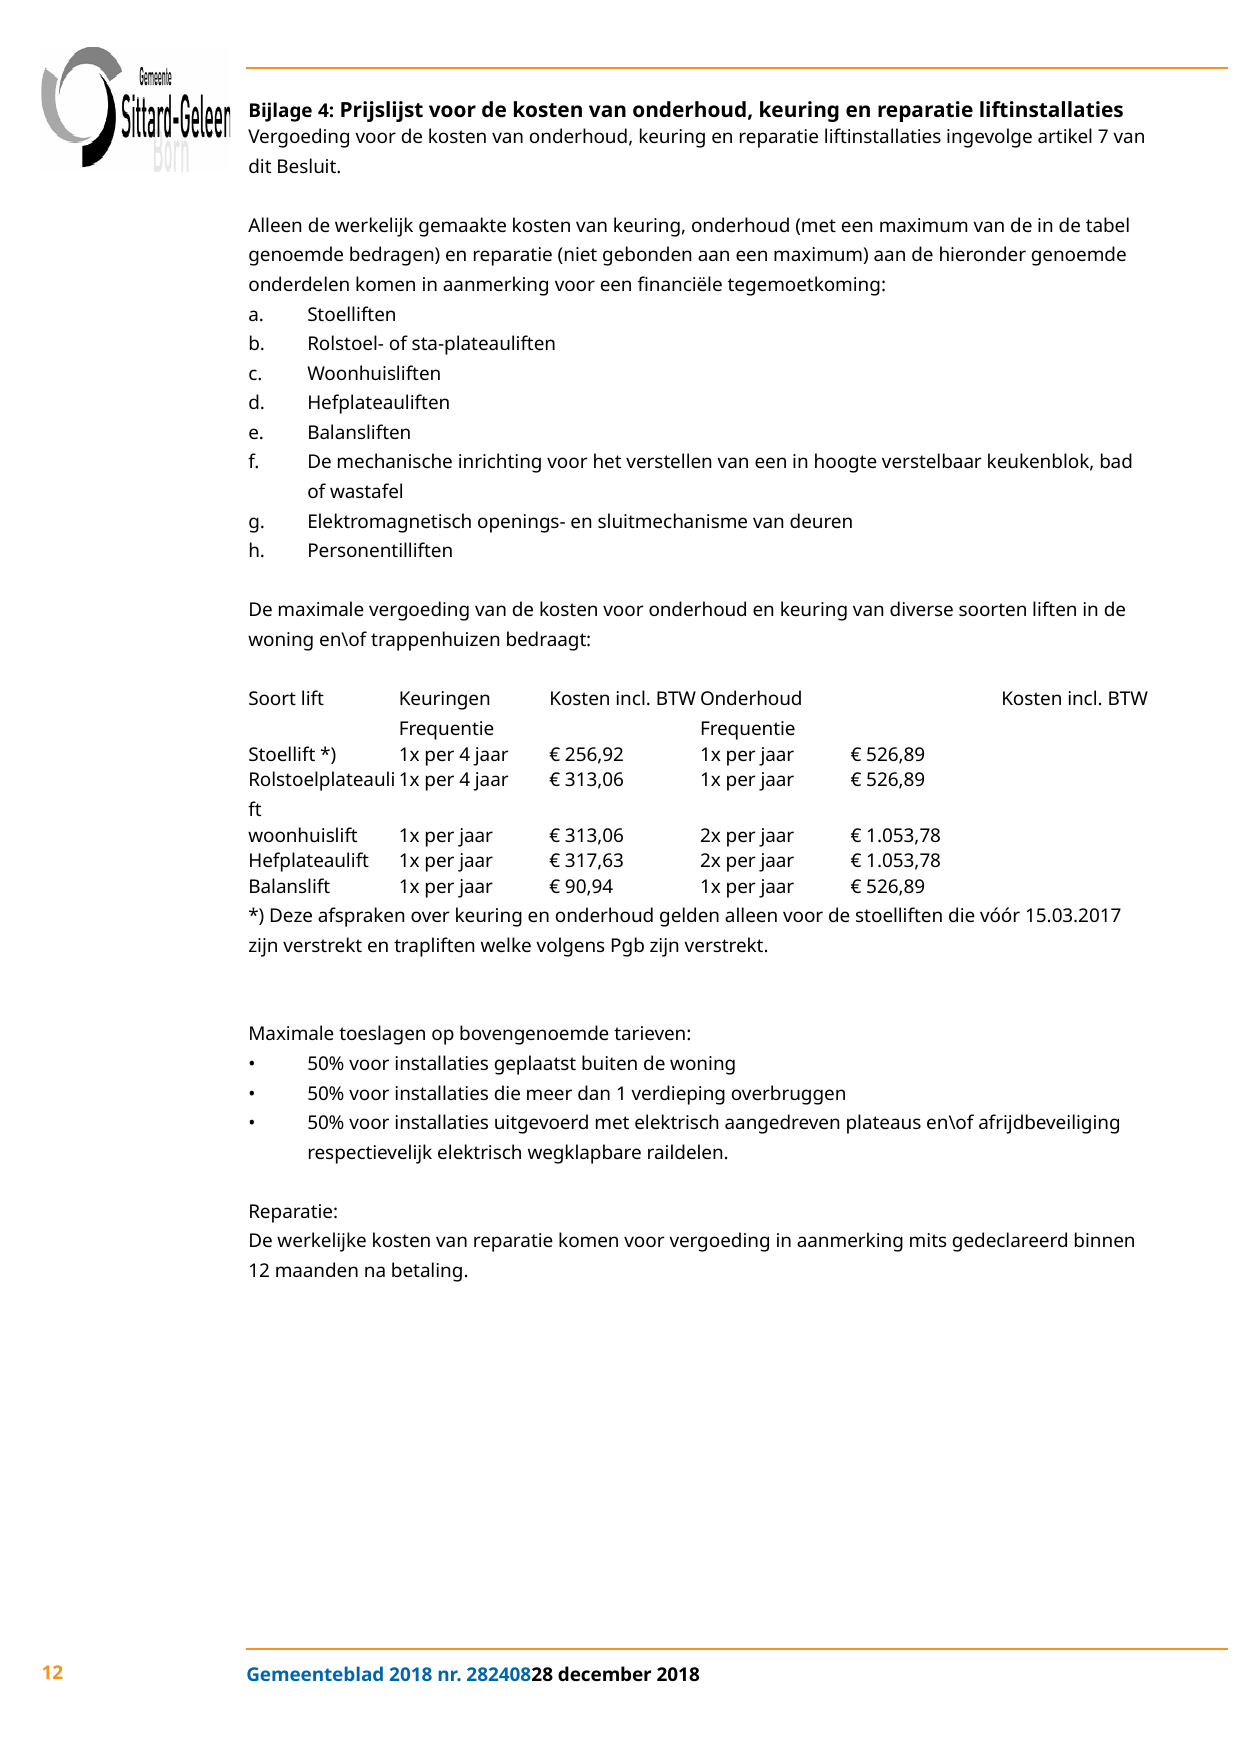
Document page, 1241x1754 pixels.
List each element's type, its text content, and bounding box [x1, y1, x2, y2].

table_cell € 526,89 [850, 873, 1152, 899]
table_cell Rolstoelplateaulift [248, 767, 398, 822]
table_cell € 526,89 [850, 741, 1152, 767]
table_cell 1x per 4 jaar [399, 767, 549, 822]
table_cell 1x per jaar [700, 767, 850, 822]
table_header Kosten incl. BTW [1001, 686, 1152, 741]
table_cell € 317,63 [549, 848, 700, 873]
table_cell 1x per jaar [700, 741, 850, 767]
table_cell Hefplateaulift [248, 848, 398, 873]
text De werkelijke kosten van reparatie komen voor vergoeding in aanmerking mits gedeclareerd binnen 12 maanden na betaling. [248, 1228, 1152, 1283]
list Stoelliften [248, 301, 1152, 327]
table_cell Stoellift *) [248, 741, 398, 767]
list Elektromagnetisch openings- en sluitmechanisme van deuren [248, 508, 1152, 534]
list Personentilliften [248, 537, 1152, 563]
table_cell € 256,92 [549, 741, 700, 767]
table_cell 2x per jaar [700, 848, 850, 873]
text Maximale toeslagen op bovengenoemde tarieven: [248, 1021, 1152, 1046]
list De mechanische inrichting voor het verstellen van een in hoogte verstelbaar keukenblok, bad of wastafel [248, 449, 1152, 504]
list Rolstoel- of sta-plateauliften [248, 330, 1152, 356]
table_header Onderhoud Frequentie [700, 686, 1001, 741]
table_cell 1x per 4 jaar [399, 741, 549, 767]
table_cell 1x per jaar [399, 873, 549, 899]
picture [41, 47, 231, 172]
table_cell 1x per jaar [700, 873, 850, 899]
text Reparatie: [248, 1198, 1152, 1224]
table_cell 1x per jaar [399, 848, 549, 873]
table_cell 1x per jaar [399, 822, 549, 848]
text Alleen de werkelijk gemaakte kosten van keuring, onderhoud (met een maximum van de in de tabel genoemde bedragen) en reparatie (niet gebonden aan een maximum) aan de hieronder genoemde onderdelen komen in aanmerking voor een financiële tegemoetkoming: [248, 212, 1152, 297]
text *) Deze afspraken over keuring en onderhoud gelden alleen voor de stoelliften die vóór 15.03.2017 zijn verstrekt en trapliften welke volgens Pgb zijn verstrekt. [248, 902, 1152, 958]
text De maximale vergoeding van de kosten voor onderhoud en keuring van diverse soorten liften in de woning en\of trappenhuizen bedraagt: [248, 597, 1152, 652]
list 50% voor installaties uitgevoerd met elektrisch aangedreven plateaus en\of afrijdbeveiliging respectievelijk elektrisch wegklapbare raildelen. [248, 1109, 1152, 1165]
list Balansliften [248, 419, 1152, 445]
table_cell 2x per jaar [700, 822, 850, 848]
list Hefplateauliften [248, 389, 1152, 415]
table_cell € 1.053,78 [850, 848, 1152, 873]
table_header Kosten incl. BTW [549, 686, 700, 741]
table_cell € 526,89 [850, 767, 1152, 822]
table_cell Balanslift [248, 873, 398, 899]
table_cell € 313,06 [549, 822, 700, 848]
table_header Keuringen Frequentie [399, 686, 549, 741]
table_cell € 313,06 [549, 767, 700, 822]
table_header Soort lift [248, 686, 398, 741]
text Vergoeding voor de kosten van onderhoud, keuring en reparatie liftinstallaties ingevolge artikel 7 van dit Besluit. [248, 123, 1152, 179]
list Woonhuisliften [248, 360, 1152, 386]
list 50% voor installaties geplaatst buiten de woning [248, 1050, 1152, 1076]
table_cell € 90,94 [549, 873, 700, 899]
list 50% voor installaties die meer dan 1 verdieping overbruggen [248, 1080, 1152, 1106]
text Bijlage 4: Prijslijst voor de kosten van onderhoud, keuring en reparatie liftinstallaties [248, 95, 1152, 123]
table_cell woonhuislift [248, 822, 398, 848]
table_cell € 1.053,78 [850, 822, 1152, 848]
